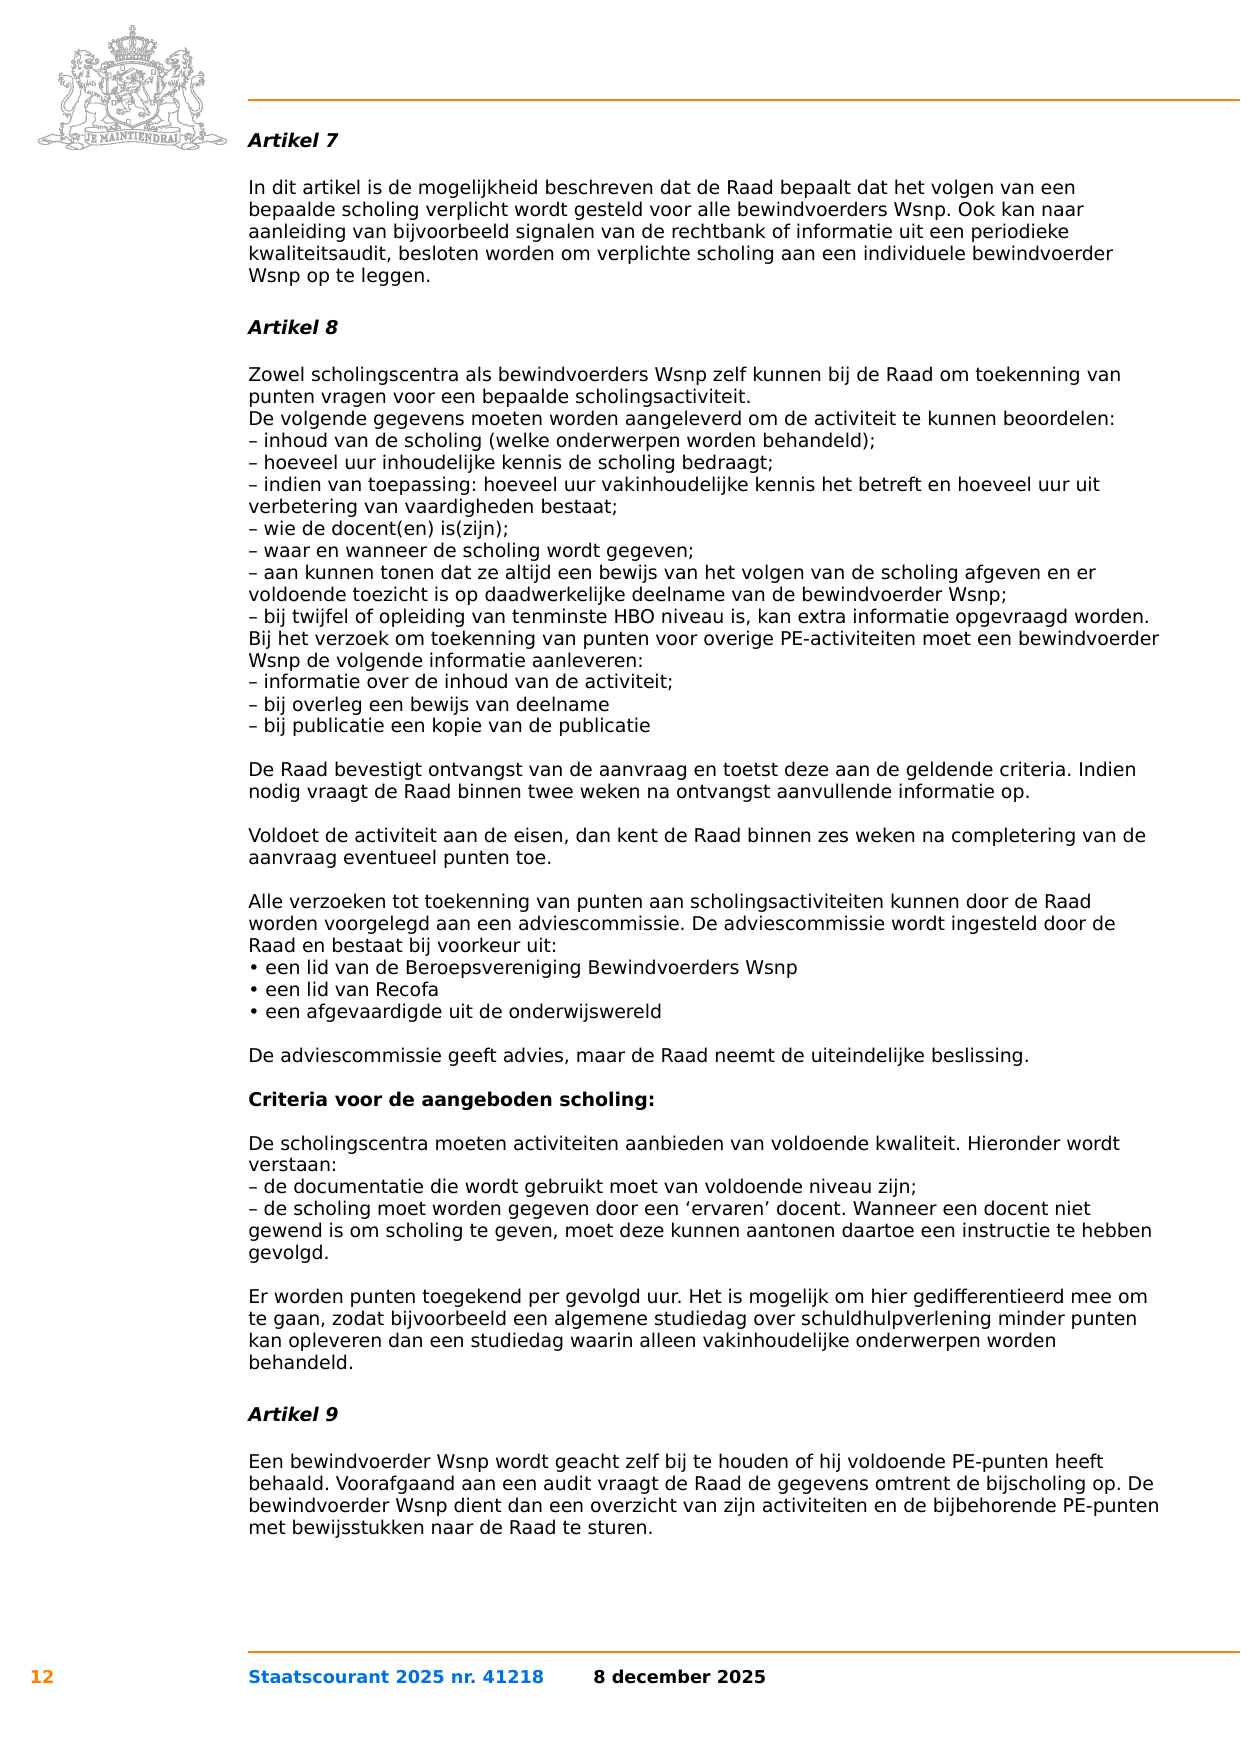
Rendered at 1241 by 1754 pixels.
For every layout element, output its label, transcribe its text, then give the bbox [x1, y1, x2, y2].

text Criteria voor de aangeboden scholing: [248, 1088, 1163, 1111]
text – inhoud van de scholing (welke onderwerpen worden behandeld); [248, 430, 1163, 452]
text – bij publicatie een kopie van de publicatie [248, 715, 1163, 737]
text – wie de docent(en) is(zijn); [248, 518, 1163, 539]
text De volgende gegevens moeten worden aangeleverd om de activiteit te kunnen beoordelen: [248, 408, 1163, 430]
text Een bewindvoerder Wsnp wordt geacht zelf bij te houden of hij voldoende PE-punten heeft behaald. Voorafgaand aan een audit vraagt de Raad de gegevens omtrent de bijscholing op. De bewindvoerder Wsnp dient dan een overzicht van zijn activiteiten en de bijbehorende PE-punten met bewijsstukken naar de Raad te sturen. [248, 1451, 1163, 1539]
subtitle Artikel 9 [248, 1404, 1163, 1426]
text – de documentatie die wordt gebruikt moet van voldoende niveau zijn; [248, 1176, 1163, 1198]
text In dit artikel is de mogelijkheid beschreven dat de Raad bepaalt dat het volgen van een bepaalde scholing verplicht wordt gesteld voor alle bewindvoerders Wsnp. Ook kan naar aanleiding van bijvoorbeeld signalen van de rechtbank of informatie uit een periodieke kwaliteitsaudit, besloten worden om verplichte scholing aan een individuele bewindvoerder Wsnp op te leggen. [248, 177, 1163, 287]
text Zowel scholingscentra als bewindvoerders Wsnp zelf kunnen bij de Raad om toekenning van punten vragen voor een bepaalde scholingsactiviteit. [248, 364, 1163, 408]
picture [38, 25, 227, 150]
text De scholingscentra moeten activiteiten aanbieden van voldoende kwaliteit. Hieronder wordt verstaan: [248, 1132, 1163, 1176]
text De Raad bevestigt ontvangst van de aanvraag en toetst deze aan de geldende criteria. Indien nodig vraagt de Raad binnen twee weken na ontvangst aanvullende informatie op. [248, 759, 1163, 803]
text Alle verzoeken tot toekenning van punten aan scholingsactiviteiten kunnen door de Raad worden voorgelegd aan een adviescommissie. De adviescommissie wordt ingesteld door de Raad en bestaat bij voorkeur uit: [248, 891, 1163, 957]
text • een lid van de Beroepsvereniging Bewindvoerders Wsnp [248, 957, 1163, 979]
text De adviescommissie geeft advies, maar de Raad neemt de uiteindelijke beslissing. [248, 1045, 1163, 1067]
text • een lid van Recofa [248, 979, 1163, 1001]
text – aan kunnen tonen dat ze altijd een bewijs van het volgen van de scholing afgeven en er voldoende toezicht is op daadwerkelijke deelname van de bewindvoerder Wsnp; [248, 562, 1163, 606]
text – de scholing moet worden gegeven door een ‘ervaren’ docent. Wanneer een docent niet gewend is om scholing te geven, moet deze kunnen aantonen daartoe een instructie te hebben gevolgd. [248, 1198, 1163, 1264]
text • een afgevaardigde uit de onderwijswereld [248, 1001, 1163, 1023]
text – bij twijfel of opleiding van tenminste HBO niveau is, kan extra informatie opgevraagd worden. [248, 606, 1163, 627]
text Er worden punten toegekend per gevolgd uur. Het is mogelijk om hier gedifferentieerd mee om te gaan, zodat bijvoorbeeld een algemene studiedag over schuldhulpverlening minder punten kan opleveren dan een studiedag waarin alleen vakinhoudelijke onderwerpen worden behandeld. [248, 1286, 1163, 1374]
text – indien van toepassing: hoeveel uur vakinhoudelijke kennis het betreft en hoeveel uur uit verbetering van vaardigheden bestaat; [248, 474, 1163, 518]
text – waar en wanneer de scholing wordt gegeven; [248, 539, 1163, 562]
subtitle Artikel 7 [248, 130, 1163, 152]
subtitle Artikel 8 [248, 317, 1163, 339]
text – bij overleg een bewijs van deelname [248, 693, 1163, 715]
text – hoeveel uur inhoudelijke kennis de scholing bedraagt; [248, 452, 1163, 474]
text Voldoet de activiteit aan de eisen, dan kent de Raad binnen zes weken na completering van de aanvraag eventueel punten toe. [248, 825, 1163, 869]
text Bij het verzoek om toekenning van punten voor overige PE-activiteiten moet een bewindvoerder Wsnp de volgende informatie aanleveren: [248, 627, 1163, 671]
text – informatie over de inhoud van de activiteit; [248, 671, 1163, 693]
